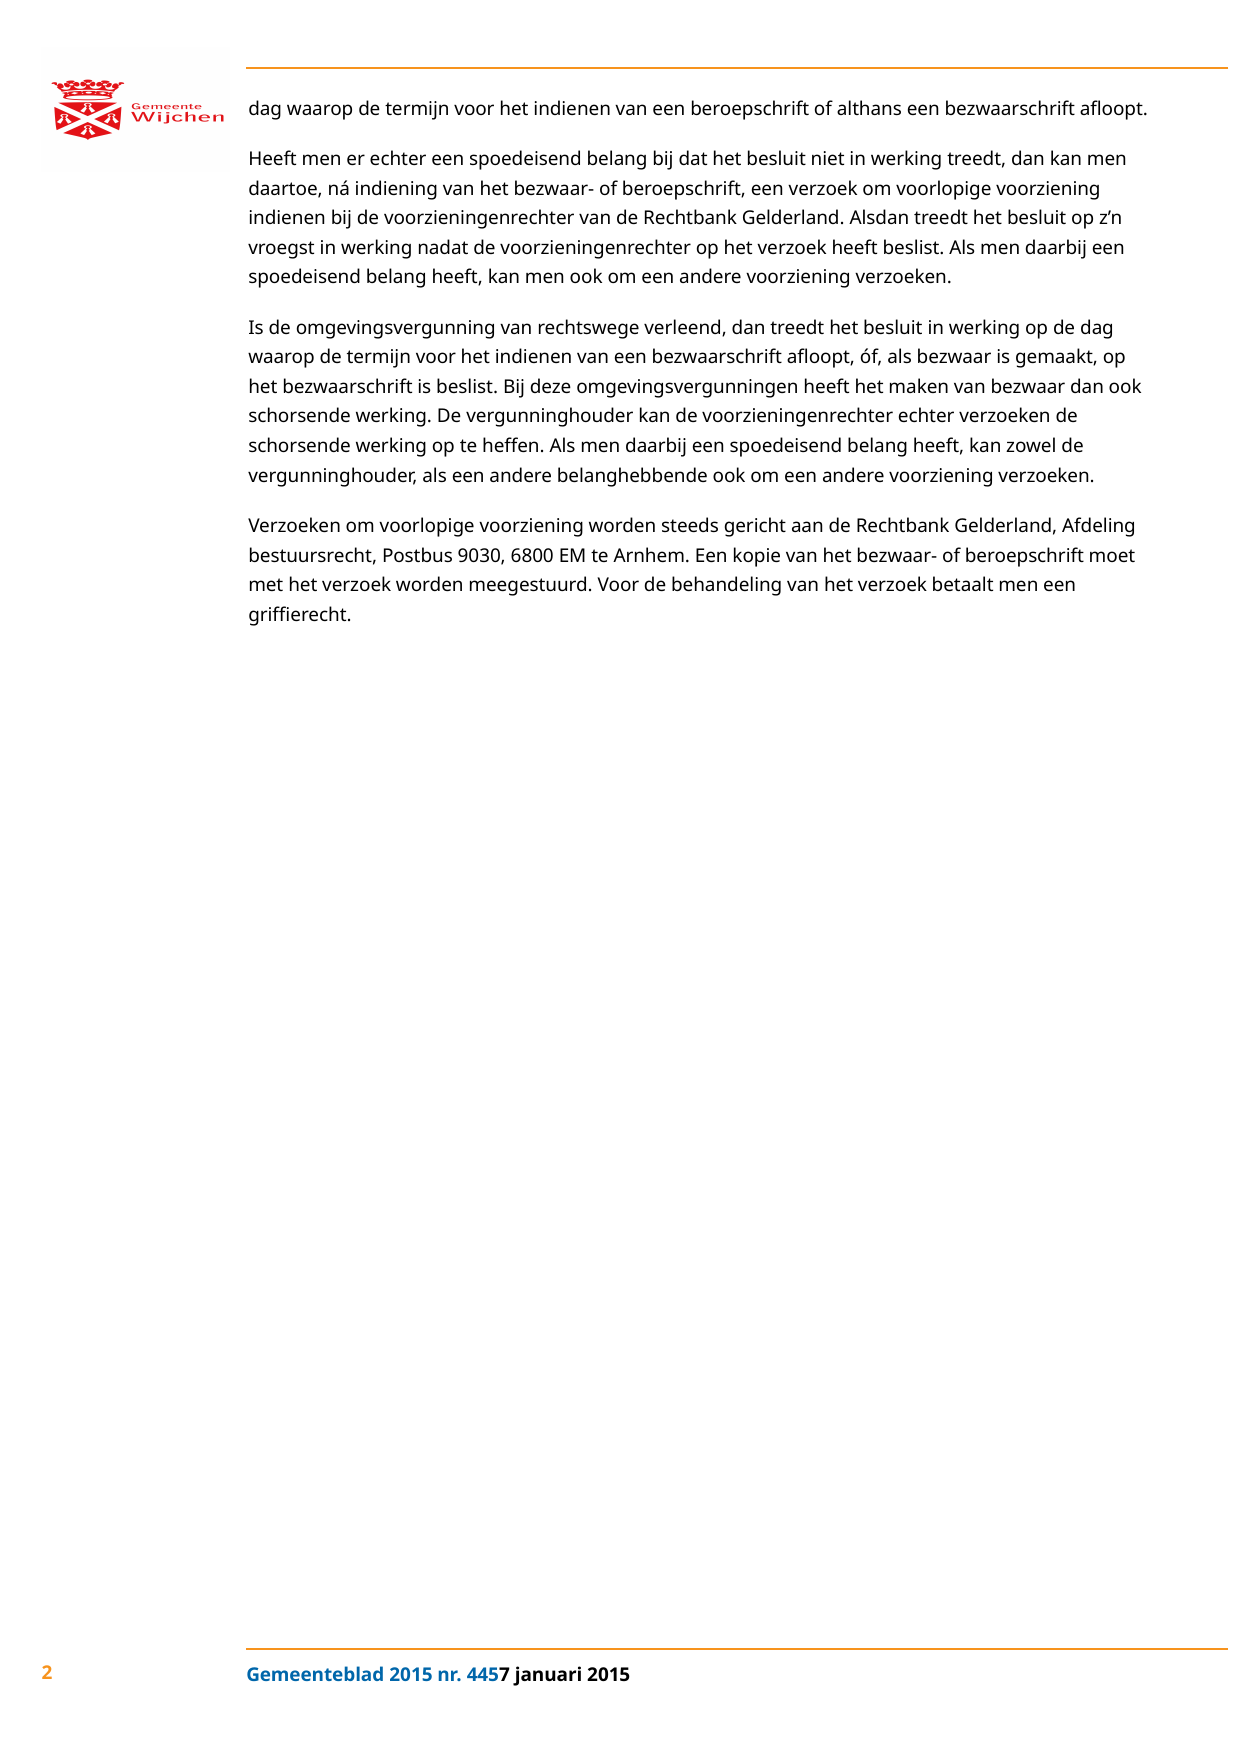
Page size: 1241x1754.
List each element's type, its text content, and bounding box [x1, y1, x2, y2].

text Heeft men er echter een spoedeisend belang bij dat het besluit niet in werking treedt, dan kan men daartoe, ná indiening van het bezwaar- of beroepschrift, een verzoek om voorlopige voorziening indienen bij de voorzieningenrechter van de Rechtbank Gelderland. Alsdan treedt het besluit op z’n vroegst in werking nadat de voorzieningenrechter op het verzoek heeft beslist. Als men daarbij een spoedeisend belang heeft, kan men ook om een andere voorziening verzoeken. [248, 145, 1152, 289]
picture [41, 47, 231, 172]
text dag waarop de termijn voor het indienen van een beroepschrift of althans een bezwaarschrift afloopt. [248, 95, 1152, 121]
text Is de omgevingsvergunning van rechtswege verleend, dan treedt het besluit in werking op de dag waarop de termijn voor het indienen van een bezwaarschrift afloopt, óf, als bezwaar is gemaakt, op het bezwaarschrift is beslist. Bij deze omgevingsvergunningen heeft het maken van bezwaar dan ook schorsende werking. De vergunninghouder kan de voorzieningenrechter echter verzoeken de schorsende werking op te heffen. Als men daarbij een spoedeisend belang heeft, kan zowel de vergunninghouder, als een andere belanghebbende ook om een andere voorziening verzoeken. [248, 314, 1152, 488]
text Verzoeken om voorlopige voorziening worden steeds gericht aan de Rechtbank Gelderland, Afdeling bestuursrecht, Postbus 9030, 6800 EM te Arnhem. Een kopie van het bezwaar- of beroepschrift moet met het verzoek worden meegestuurd. Voor de behandeling van het verzoek betaalt men een griffierecht. [248, 512, 1152, 627]
